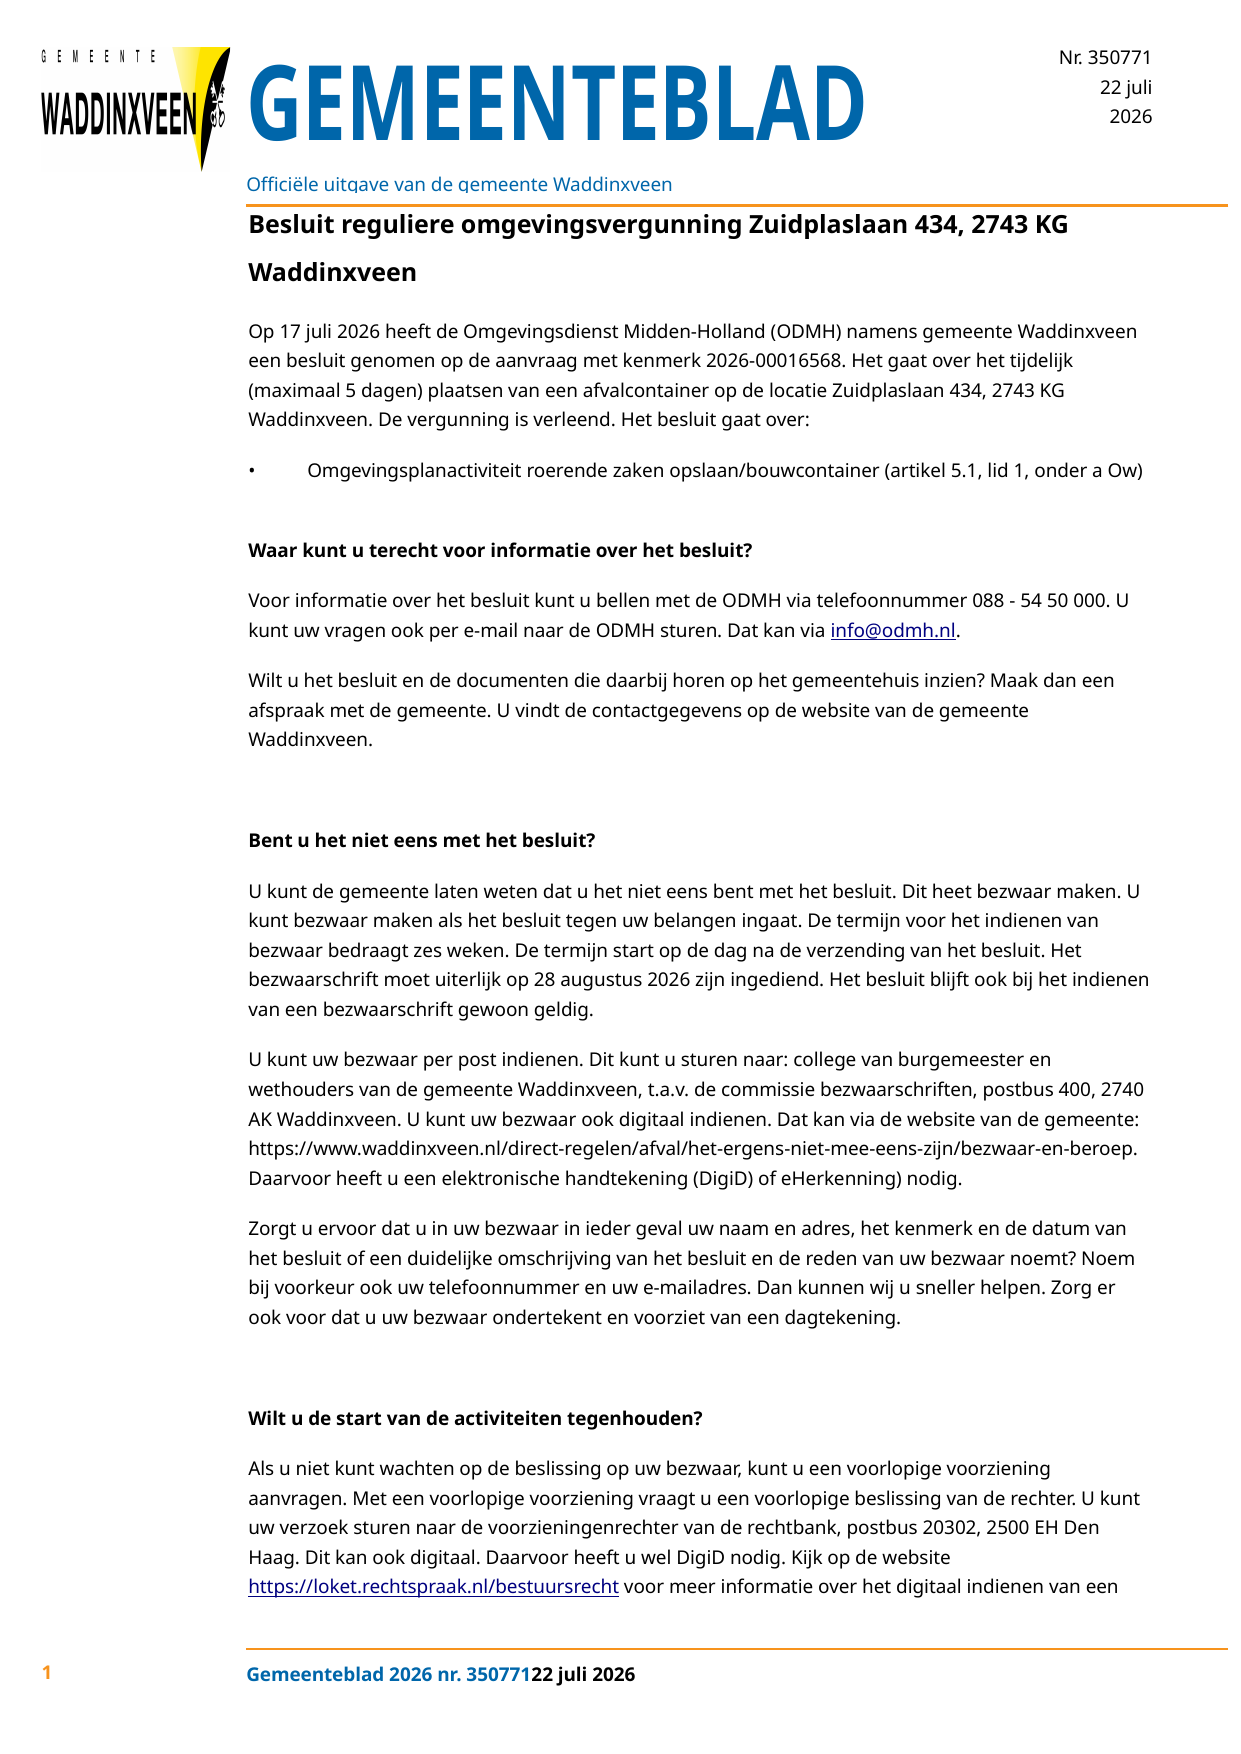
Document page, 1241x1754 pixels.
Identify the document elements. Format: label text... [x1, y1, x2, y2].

text Wilt u het besluit en de documenten die daarbij horen op het gemeentehuis inzien? Maak dan een afspraak met de gemeente. U vindt de contactgegevens op de website van de gemeente Waddinxveen. [248, 667, 1152, 752]
text U kunt uw bezwaar per post indienen. Dit kunt u sturen naar: college van burgemeester en wethouders van de gemeente Waddinxveen, t.a.v. de commissie bezwaarschriften, postbus 400, 2740 AK Waddinxveen. U kunt uw bezwaar ook digitaal indienen. Dat kan via de website van de gemeente: https://www.waddinxveen.nl/direct-regelen/afval/het-ergens-niet-mee-eens-zijn/bezwaar-en-beroep. Daarvoor heeft u een elektronische handtekening (DigiD) of eHerkenning) nodig. [248, 1047, 1152, 1191]
text Als u niet kunt wachten op de beslissing op uw bezwaar, kunt u een voorlopige voorziening aanvragen. Met een voorlopige voorziening vraagt u een voorlopige beslissing van de rechter. U kunt uw verzoek sturen naar de voorzieningenrechter van de rechtbank, postbus 20302, 2500 EH Den Haag. Dit kan ook digitaal. Daarvoor heeft u wel DigiD nodig. Kijk op de website https://loket.rechtspraak.nl/bestuursrecht voor meer informatie over het digitaal indienen van een [248, 1455, 1152, 1599]
text U kunt de gemeente laten weten dat u het niet eens bent met het besluit. Dit heet bezwaar maken. U kunt bezwaar maken als het besluit tegen uw belangen ingaat. De termijn voor het indienen van bezwaar bedraagt zes weken. De termijn start op de dag na de verzending van het besluit. Het bezwaarschrift moet uiterlijk op 28 augustus 2026 zijn ingediend. Het besluit blijft ook bij het indienen van een bezwaarschrift gewoon geldig. [248, 878, 1152, 1022]
list Omgevingsplanactiviteit roerende zaken opslaan/bouwcontainer (artikel 5.1, lid 1, onder a Ow) [248, 457, 1152, 483]
text Waar kunt u terecht voor informatie over het besluit? [248, 537, 1152, 563]
text Wilt u de start van de activiteiten tegenhouden? [248, 1405, 1152, 1431]
text Op 17 juli 2026 heeft de Omgevingsdienst Midden-Holland (ODMH) namens gemeente Waddinxveen een besluit genomen op de aanvraag met kenmerk 2026-00016568. Het gaat over het tijdelijk (maximaal 5 dagen) plaatsen van een afvalcontainer op de locatie Zuidplaslaan 434, 2743 KG Waddinxveen. De vergunning is verleend. Het besluit gaat over: [248, 318, 1152, 432]
text Voor informatie over het besluit kunt u bellen met de ODMH via telefoonnummer 088 - 54 50 000. U kunt uw vragen ook per e-mail naar de ODMH sturen. Dat kan via info@odmh.nl. [248, 587, 1152, 643]
text Besluit reguliere omgevingsvergunning Zuidplaslaan 434, 2743 KG Waddinxveen [248, 207, 1152, 288]
text Bent u het niet eens met het besluit? [248, 827, 1152, 853]
text Zorgt u ervoor dat u in uw bezwaar in ieder geval uw naam en adres, het kenmerk en de datum van het besluit of een duidelijke omschrijving van het besluit en de reden van uw bezwaar noemt? Noem bij voorkeur ook uw telefoonnummer en uw e-mailadres. Dan kunnen wij u sneller helpen. Zorg er ook voor dat u uw bezwaar ondertekent en voorziet van een dagtekening. [248, 1215, 1152, 1330]
picture [41, 47, 231, 172]
